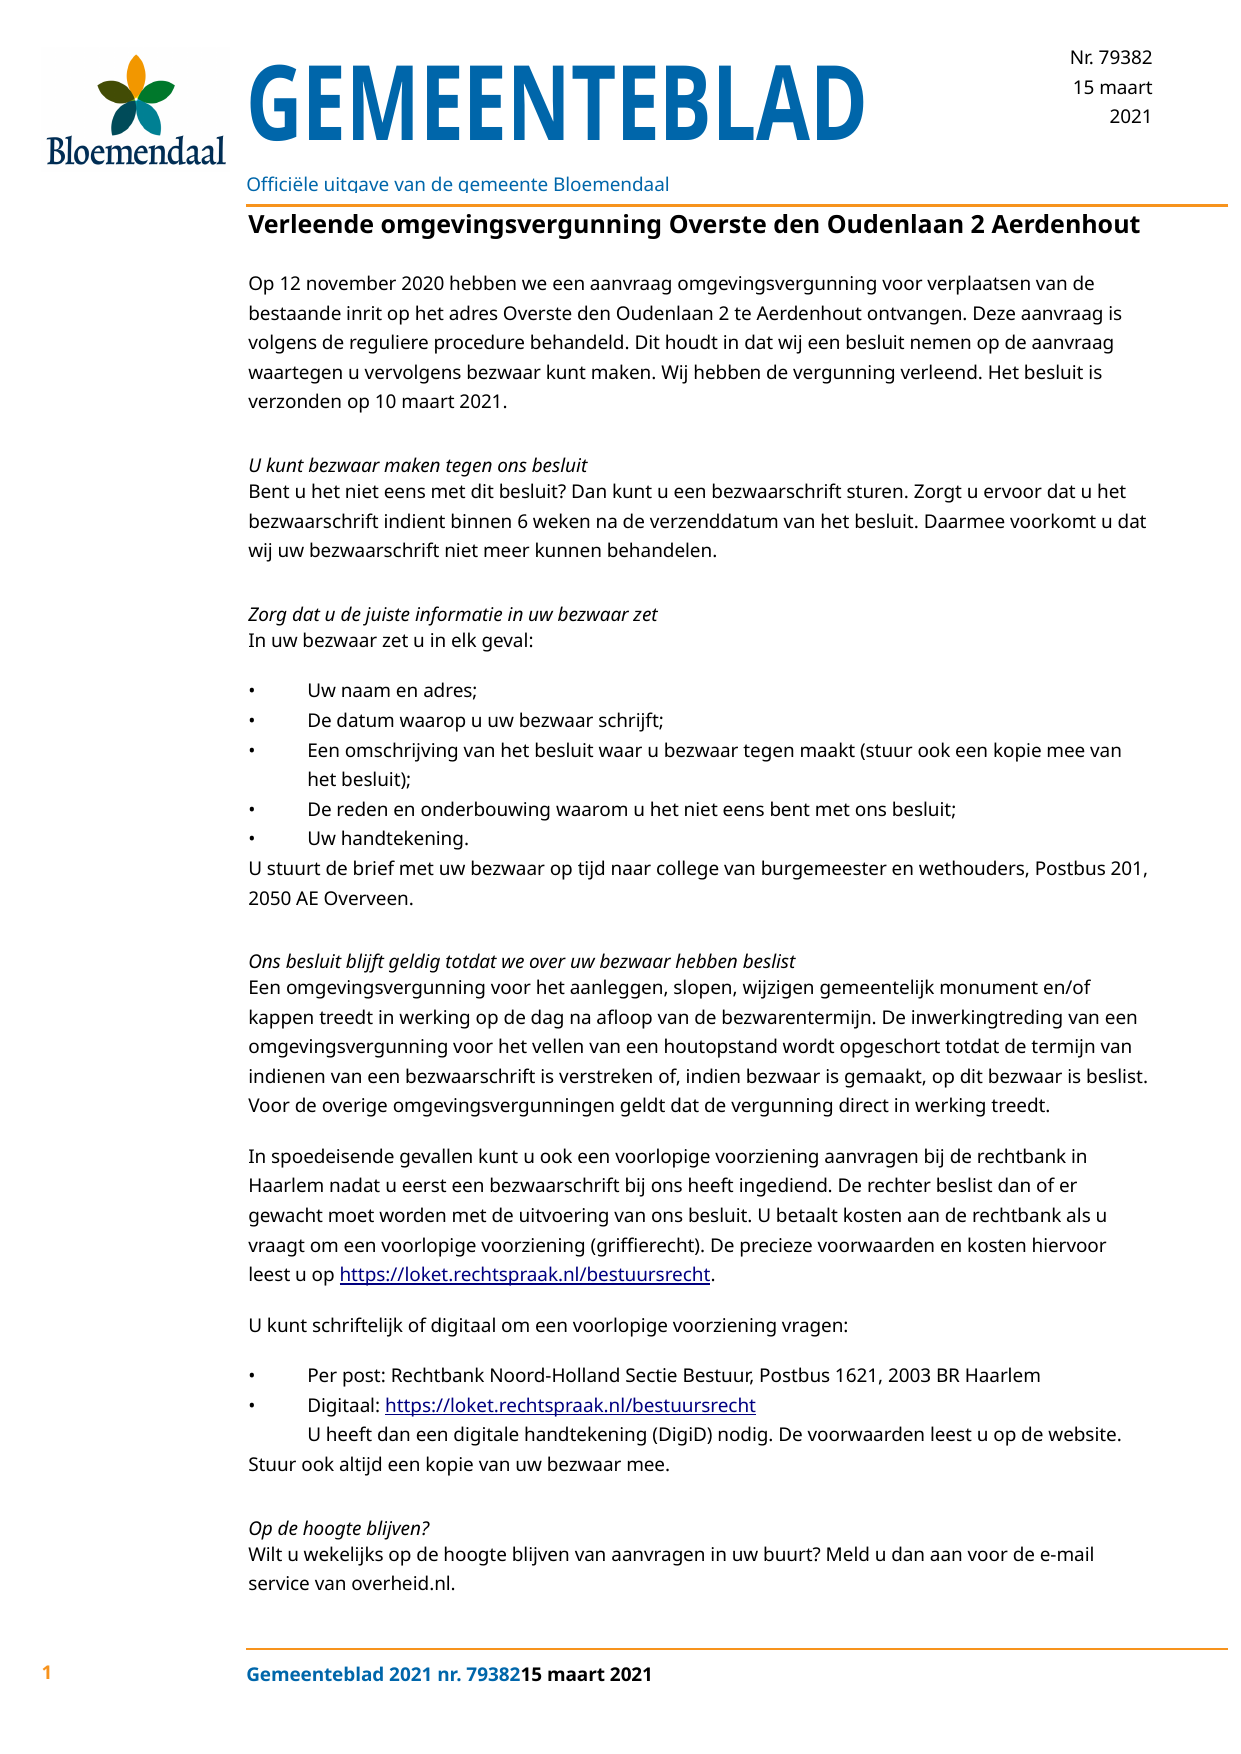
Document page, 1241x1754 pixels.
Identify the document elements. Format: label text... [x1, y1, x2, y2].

text Stuur ook altijd een kopie van uw bezwaar mee. [248, 1451, 1152, 1477]
picture [41, 47, 231, 172]
text Ons besluit blijft geldig totdat we over uw bezwaar hebben beslist [248, 949, 1152, 974]
list U heeft dan een digitale handtekening (DigiD) nodig. De voorwaarden leest u op de website. [248, 1421, 1152, 1447]
text U stuurt de brief met uw bezwaar op tijd naar college van burgemeester en wethouders, Postbus 201, 2050 AE Overveen. [248, 855, 1152, 910]
list De datum waarop u uw bezwaar schrijft; [248, 707, 1152, 733]
list Uw naam en adres; [248, 678, 1152, 703]
text Op 12 november 2020 hebben we een aanvraag omgevingsvergunning voor verplaatsen van de bestaande inrit op het adres Overste den Oudenlaan 2 te Aerdenhout ontvangen. Deze aanvraag is volgens de reguliere procedure behandeld. Dit houdt in dat wij een besluit nemen op de aanvraag waartegen u vervolgens bezwaar kunt maken. Wij hebben de vergunning verleend. Het besluit is verzonden op 10 maart 2021. [248, 270, 1152, 414]
list De reden en onderbouwing waarom u het niet eens bent met ons besluit; [248, 796, 1152, 822]
list Uw handtekening. [248, 826, 1152, 851]
list Een omschrijving van het besluit waar u bezwaar tegen maakt (stuur ook een kopie mee van het besluit); [248, 737, 1152, 792]
list Per post: Rechtbank Noord-Holland Sectie Bestuur, Postbus 1621, 2003 BR Haarlem [248, 1362, 1152, 1388]
text U kunt schriftelijk of digitaal om een voorlopige voorziening vragen: [248, 1312, 1152, 1338]
list Digitaal: https://loket.rechtspraak.nl/bestuursrecht [248, 1392, 1152, 1418]
text Op de hoogte blijven? [248, 1515, 1152, 1541]
text Verleende omgevingsvergunning Overste den Oudenlaan 2 Aerdenhout [248, 207, 1152, 241]
text Wilt u wekelijks op de hoogte blijven van aanvragen in uw buurt? Meld u dan aan voor de e-mail service van overheid.nl. [248, 1541, 1152, 1596]
text In spoedeisende gevallen kunt u ook een voorlopige voorziening aanvragen bij de rechtbank in Haarlem nadat u eerst een bezwaarschrift bij ons heeft ingediend. De rechter beslist dan of er gewacht moet worden met de uitvoering van ons besluit. U betaalt kosten aan de rechtbank als u vraagt om een voorlopige voorziening (griffierecht). De precieze voorwaarden en kosten hiervoor leest u op https://loket.rechtspraak.nl/bestuursrecht. [248, 1143, 1152, 1287]
text Bent u het niet eens met dit besluit? Dan kunt u een bezwaarschrift sturen. Zorgt u ervoor dat u het bezwaarschrift indient binnen 6 weken na de verzenddatum van het besluit. Daarmee voorkomt u dat wij uw bezwaarschrift niet meer kunnen behandelen. [248, 478, 1152, 563]
text In uw bezwaar zet u in elk geval: [248, 627, 1152, 653]
text Een omgevingsvergunning voor het aanleggen, slopen, wijzigen gemeentelijk monument en/of kappen treedt in werking op de dag na afloop van de bezwarentermijn. De inwerkingtreding van een omgevingsvergunning voor het vellen van een houtopstand wordt opgeschort totdat de termijn van indienen van een bezwaarschrift is verstreken of, indien bezwaar is gemaakt, op dit bezwaar is beslist. Voor de overige omgevingsvergunningen geldt dat de vergunning direct in werking treedt. [248, 974, 1152, 1118]
text U kunt bezwaar maken tegen ons besluit [248, 453, 1152, 478]
text Zorg dat u de juiste informatie in uw bezwaar zet [248, 601, 1152, 627]
